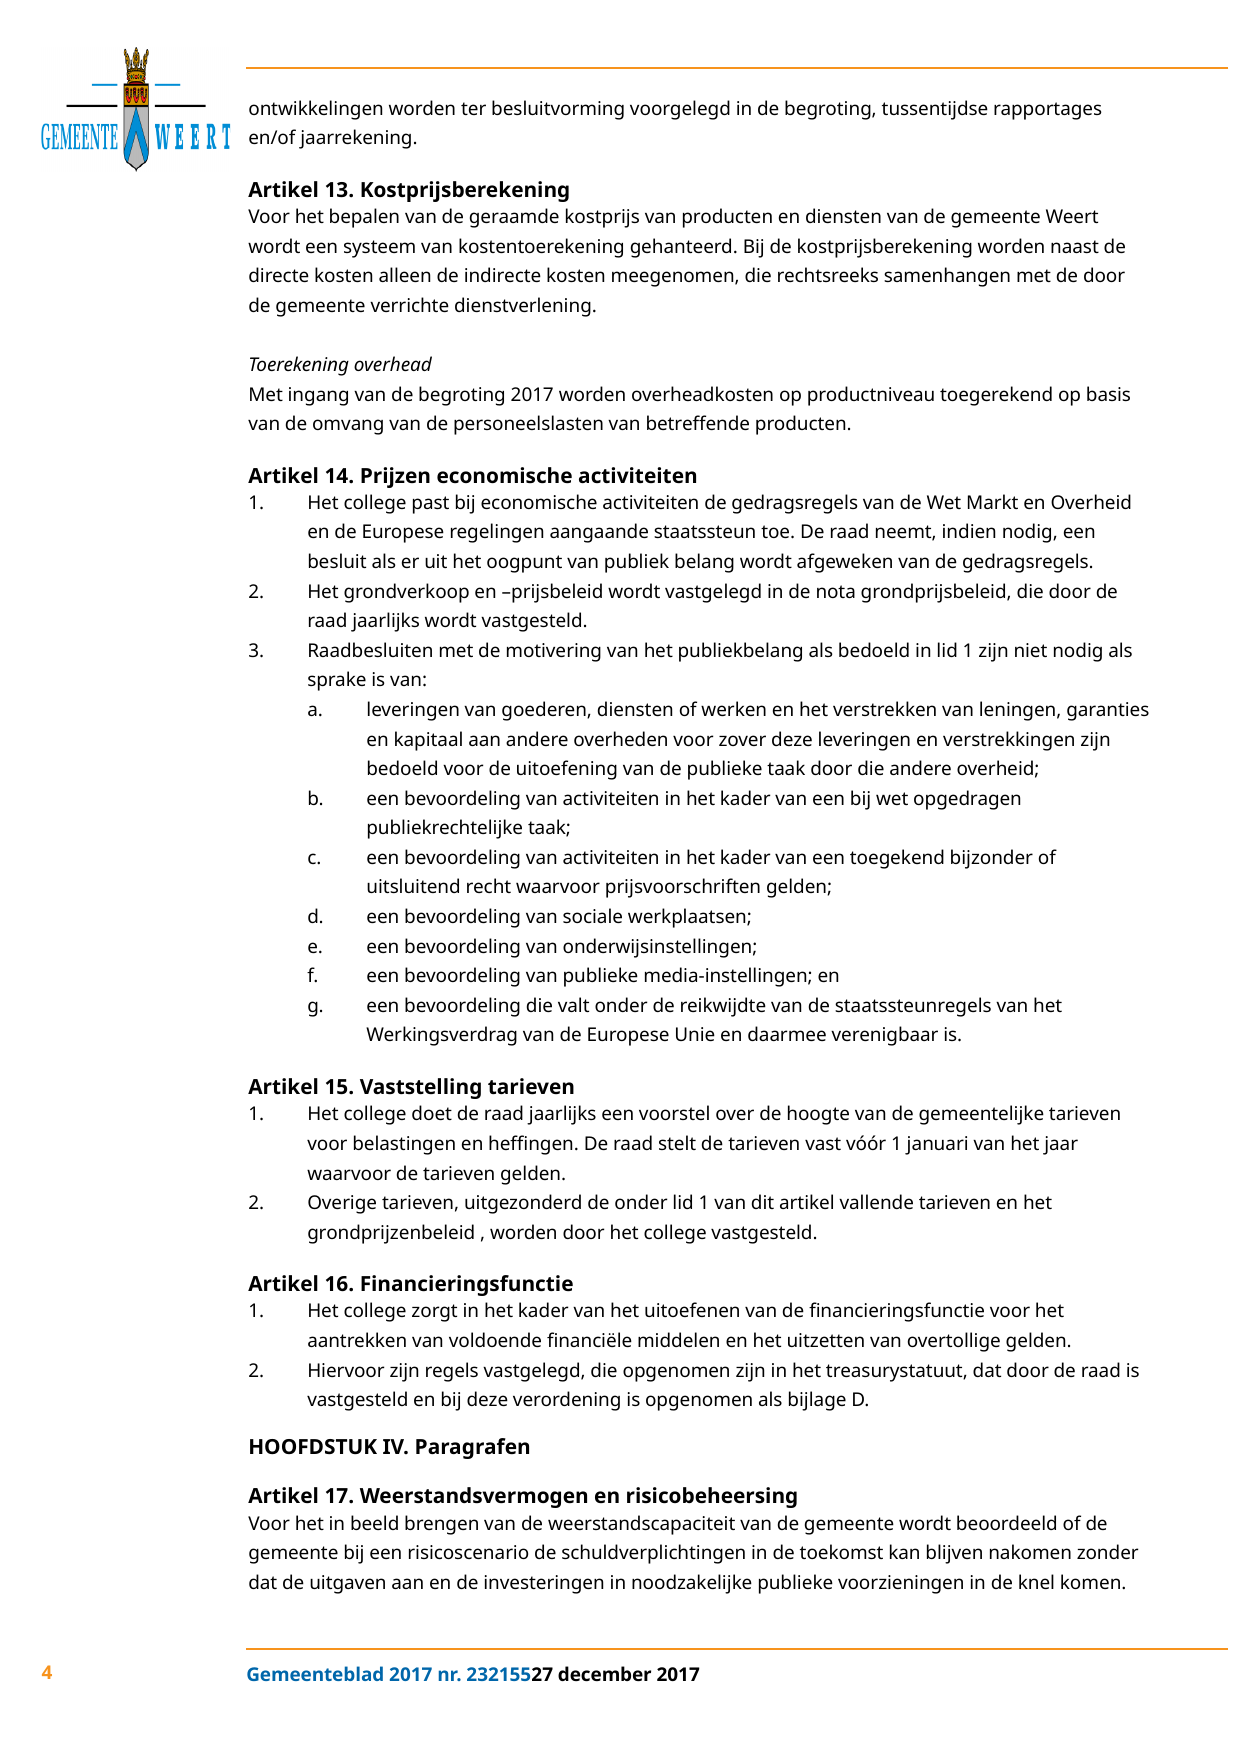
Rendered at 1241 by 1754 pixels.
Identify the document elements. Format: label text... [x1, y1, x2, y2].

list Hiervoor zijn regels vastgelegd, die opgenomen zijn in het treasurystatuut, dat door de raad is vastgesteld en bij deze verordening is opgenomen als bijlage D. [248, 1357, 1152, 1412]
list een bevoordeling van activiteiten in het kader van een toegekend bijzonder of uitsluitend recht waarvoor prijsvoorschriften gelden; [307, 844, 1152, 899]
list Raadbesluiten met de motivering van het publiekbelang als bedoeld in lid 1 zijn niet nodig als sprake is van: [248, 637, 1152, 692]
list Het college past bij economische activiteiten de gedragsregels van de Wet Markt en Overheid en de Europese regelingen aangaande staatssteun toe. De raad neemt, indien nodig, een besluit als er uit het oogpunt van publiek belang wordt afgeweken van de gedragsregels. [248, 489, 1152, 574]
list een bevoordeling van sociale werkplaatsen; [307, 903, 1152, 929]
text Artikel 16. Financieringsfunctie [248, 1269, 1152, 1298]
picture [41, 47, 231, 172]
text ontwikkelingen worden ter besluitvorming voorgelegd in de begroting, tussentijdse rapportages en/of jaarrekening. [248, 95, 1152, 150]
text Artikel 17. Weerstandsvermogen en risicobeheersing [248, 1481, 1152, 1510]
list een bevoordeling van activiteiten in het kader van een bij wet opgedragen publiekrechtelijke taak; [307, 785, 1152, 840]
text Artikel 14. Prijzen economische activiteiten [248, 461, 1152, 489]
text Voor het in beeld brengen van de weerstandscapaciteit van de gemeente wordt beoordeeld of de gemeente bij een risicoscenario de schuldverplichtingen in de toekomst kan blijven nakomen zonder dat de uitgaven aan en de investeringen in noodzakelijke publieke voorzieningen in de knel komen. [248, 1510, 1152, 1595]
list Het college zorgt in het kader van het uitoefenen van de financieringsfunctie voor het aantrekken van voldoende financiële middelen en het uitzetten van overtollige gelden. [248, 1298, 1152, 1353]
text Voor het bepalen van de geraamde kostprijs van producten en diensten van de gemeente Weert wordt een systeem van kostentoerekening gehanteerd. Bij de kostprijsberekening worden naast de directe kosten alleen de indirecte kosten meegenomen, die rechtsreeks samenhangen met de door de gemeente verrichte dienstverlening. [248, 203, 1152, 318]
text Met ingang van de begroting 2017 worden overheadkosten op productniveau toegerekend op basis van de omvang van de personeelslasten van betreffende producten. [248, 381, 1152, 436]
list Overige tarieven, uitgezonderd de onder lid 1 van dit artikel vallende tarieven en het grondprijzenbeleid , worden door het college vastgesteld. [248, 1189, 1152, 1244]
text HOOFDSTUK IV. Paragrafen [248, 1432, 1152, 1461]
text Toerekening overhead [248, 351, 1152, 377]
list Het grondverkoop en –prijsbeleid wordt vastgelegd in de nota grondprijsbeleid, die door de raad jaarlijks wordt vastgesteld. [248, 578, 1152, 633]
text Artikel 15. Vaststelling tarieven [248, 1072, 1152, 1101]
list een bevoordeling van onderwijsinstellingen; [307, 933, 1152, 959]
list een bevoordeling die valt onder de reikwijdte van de staatssteunregels van het Werkingsverdrag van de Europese Unie en daarmee verenigbaar is. [307, 992, 1152, 1047]
list Het college doet de raad jaarlijks een voorstel over de hoogte van de gemeentelijke tarieven voor belastingen en heffingen. De raad stelt de tarieven vast vóór 1 januari van het jaar waarvoor de tarieven gelden. [248, 1101, 1152, 1185]
list leveringen van goederen, diensten of werken en het verstrekken van leningen, garanties en kapitaal aan andere overheden voor zover deze leveringen en verstrekkingen zijn bedoeld voor de uitoefening van de publieke taak door die andere overheid; [307, 696, 1152, 781]
list een bevoordeling van publieke media-instellingen; en [307, 962, 1152, 988]
text Artikel 13. Kostprijsberekening [248, 175, 1152, 203]
